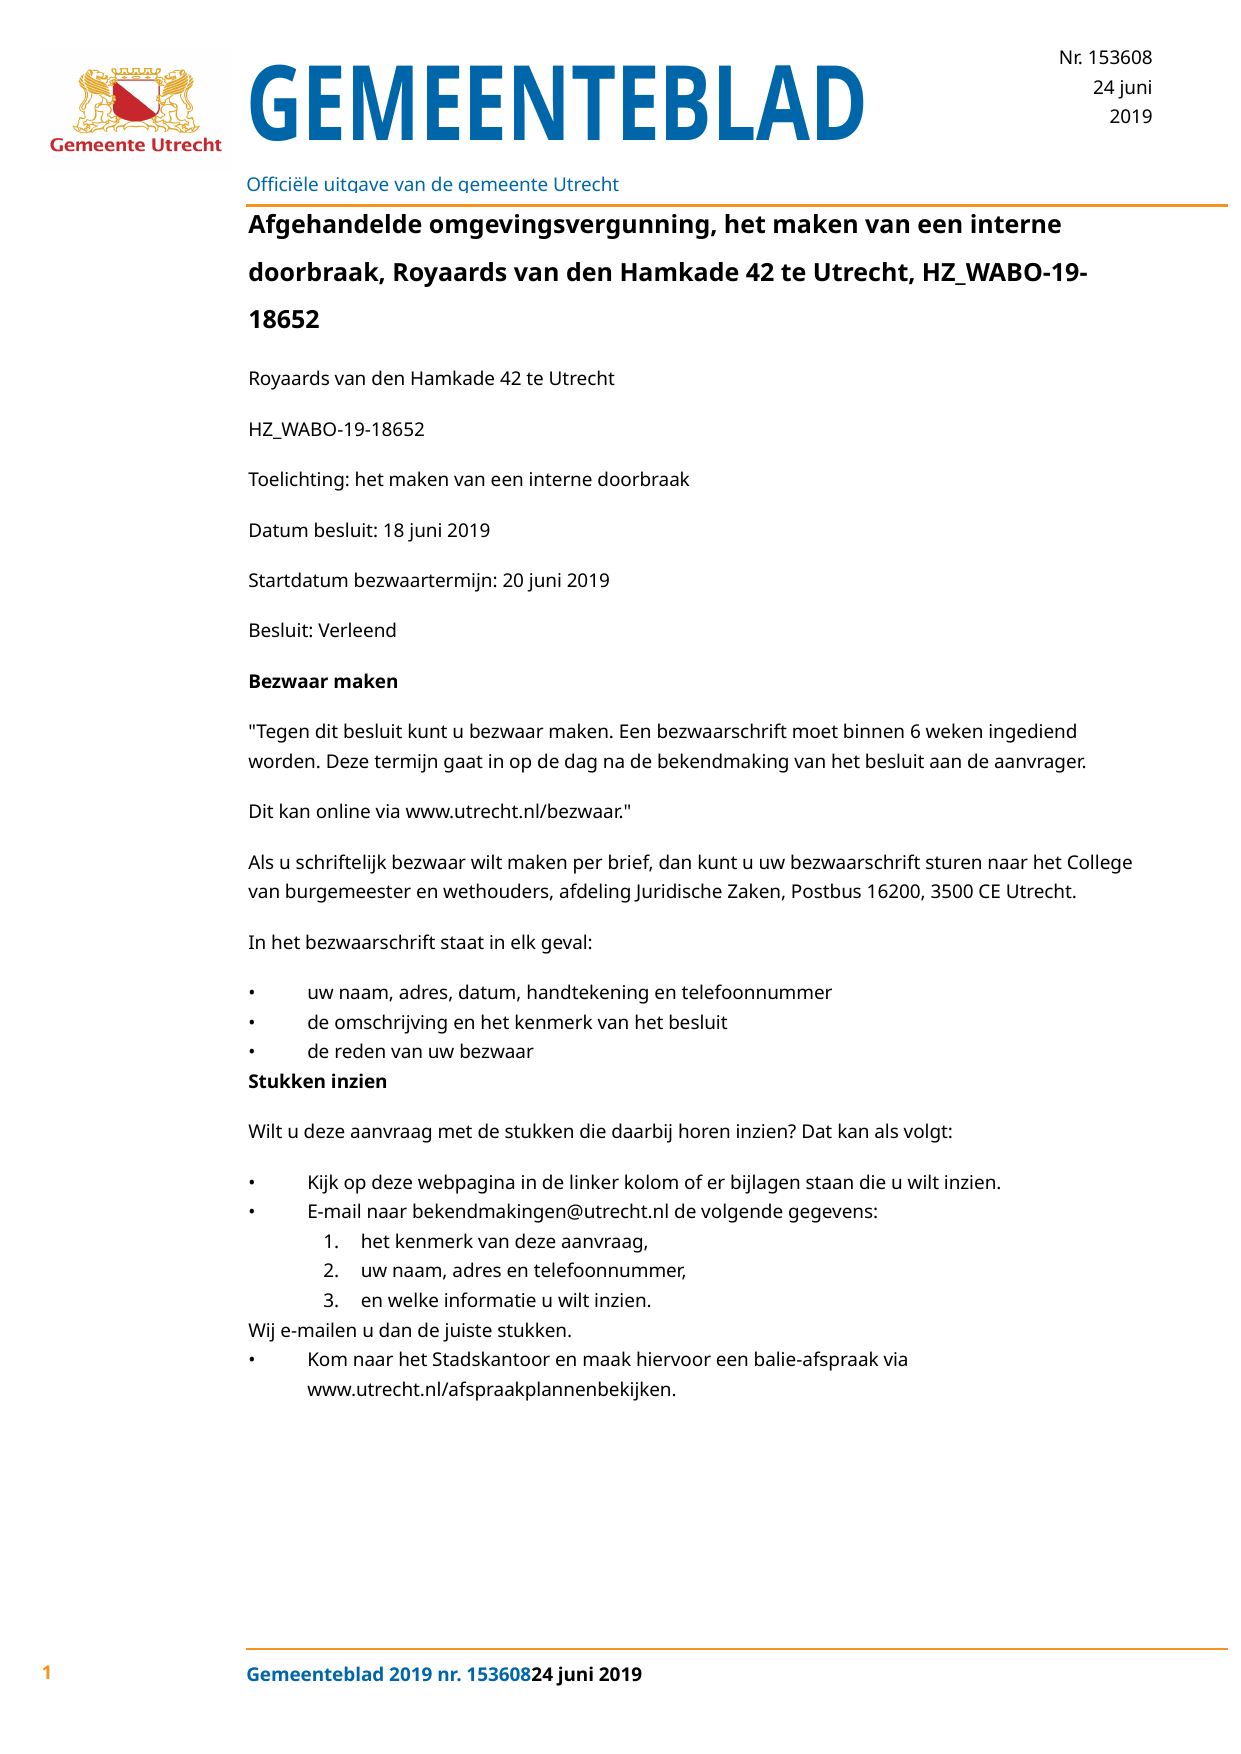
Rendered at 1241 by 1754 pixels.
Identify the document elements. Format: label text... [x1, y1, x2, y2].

text Startdatum bezwaartermijn: 20 juni 2019 [248, 567, 1152, 593]
list en welke informatie u wilt inzien. [323, 1287, 1152, 1313]
text Stukken inzien [248, 1068, 1152, 1094]
text In het bezwaarschrift staat in elk geval: [248, 929, 1152, 954]
list E-mail naar bekendmakingen@utrecht.nl de volgende gegevens: [248, 1198, 1152, 1224]
text Royaards van den Hamkade 42 te Utrecht [248, 366, 1152, 391]
list Kijk op deze webpagina in de linker kolom of er bijlagen staan die u wilt inzien. [248, 1169, 1152, 1194]
text "Tegen dit besluit kunt u bezwaar maken. Een bezwaarschrift moet binnen 6 weken ingediend worden. Deze termijn gaat in op de dag na de bekendmaking van het besluit aan de aanvrager. [248, 718, 1152, 774]
text Dit kan online via www.utrecht.nl/bezwaar." [248, 798, 1152, 824]
text HZ_WABO-19-18652 [248, 416, 1152, 442]
text Toelichting: het maken van een interne doorbraak [248, 466, 1152, 492]
list Kom naar het Stadskantoor en maak hiervoor een balie-afspraak via www.utrecht.nl/afspraakplannenbekijken. [248, 1346, 1152, 1402]
text Als u schriftelijk bezwaar wilt maken per brief, dan kunt u uw bezwaarschrift sturen naar het College van burgemeester en wethouders, afdeling Juridische Zaken, Postbus 16200, 3500 CE Utrecht. [248, 849, 1152, 904]
list uw naam, adres en telefoonnummer, [323, 1258, 1152, 1283]
text Besluit: Verleend [248, 618, 1152, 643]
picture [41, 47, 231, 172]
list het kenmerk van deze aanvraag, [323, 1228, 1152, 1254]
text Wilt u deze aanvraag met de stukken die daarbij horen inzien? Dat kan als volgt: [248, 1118, 1152, 1144]
list de omschrijving en het kenmerk van het besluit [248, 1009, 1152, 1034]
list uw naam, adres, datum, handtekening en telefoonnummer [248, 979, 1152, 1005]
text Datum besluit: 18 juni 2019 [248, 517, 1152, 542]
text Bezwaar maken [248, 668, 1152, 694]
text Afgehandelde omgevingsvergunning, het maken van een interne doorbraak, Royaards van den Hamkade 42 te Utrecht, HZ_WABO-19-18652 [248, 207, 1152, 336]
list de reden van uw bezwaar [248, 1038, 1152, 1064]
text Wij e-mailen u dan de juiste stukken. [248, 1317, 1152, 1342]
